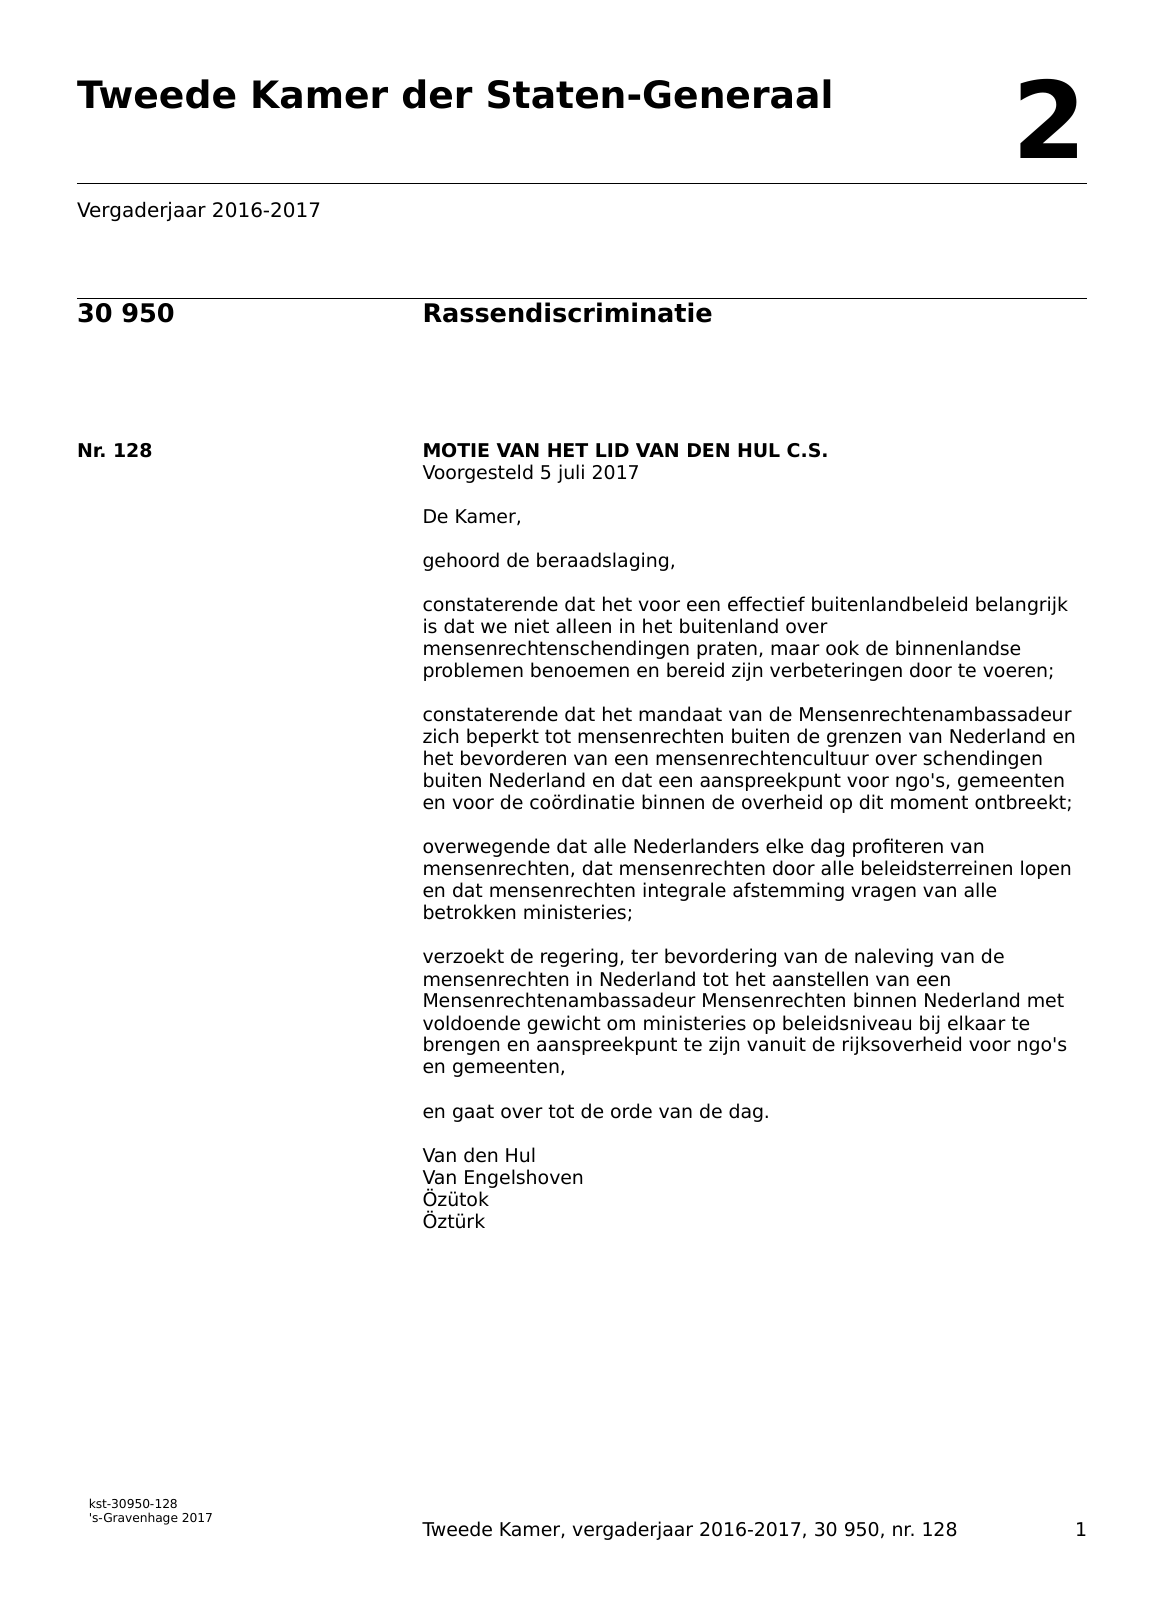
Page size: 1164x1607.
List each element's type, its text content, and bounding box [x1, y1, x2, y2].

text overwegende dat alle Nederlanders elke dag profiteren van mensenrechten, dat mensenrechten door alle beleidsterreinen lopen en dat mensenrechten integrale afstemming vragen van alle betrokken ministeries; [422, 836, 1087, 924]
text constaterende dat het voor een effectief buitenlandbeleid belangrijk is dat we niet alleen in het buitenland over mensenrechtenschendingen praten, maar ook de binnenlandse problemen benoemen en bereid zijn verbeteringen door te voeren; [422, 594, 1087, 682]
table_header Tweede Kamer der Staten-Generaal [77, 59, 886, 183]
subtitle Nr. 128 MOTIE VAN HET LID VAN DEN HUL C.S. [77, 440, 1087, 462]
text Van den Hul [422, 1145, 1087, 1167]
text 's-Gravenhage 2017 [88, 1511, 323, 1525]
table_header 2 [886, 59, 1087, 183]
text Voorgesteld 5 juli 2017 [422, 462, 1087, 484]
text Özütok [422, 1189, 1087, 1211]
text constaterende dat het mandaat van de Mensenrechtenambassadeur zich beperkt tot mensenrechten buiten de grenzen van Nederland en het bevorderen van een mensenrechtencultuur over schendingen buiten Nederland en dat een aanspreekpunt voor ngo's, gemeenten en voor de coördinatie binnen de overheid op dit moment ontbreekt; [422, 704, 1087, 814]
subtitle 30 950 Rassendiscriminatie [77, 299, 1087, 329]
table_cell Vergaderjaar 2016-2017 [77, 184, 1087, 298]
text en gaat over tot de orde van de dag. [422, 1101, 1087, 1122]
text De Kamer, [422, 506, 1087, 528]
text Van Engelshoven [422, 1167, 1087, 1189]
text gehoord de beraadslaging, [422, 550, 1087, 572]
text kst-30950-128 [88, 1497, 323, 1511]
text verzoekt de regering, ter bevordering van de naleving van de mensenrechten in Nederland tot het aanstellen van een Mensenrechtenambassadeur Mensenrechten binnen Nederland met voldoende gewicht om ministeries op beleidsniveau bij elkaar te brengen en aanspreekpunt te zijn vanuit de rijksoverheid voor ngo's en gemeenten, [422, 946, 1087, 1078]
text Öztürk [422, 1211, 1087, 1233]
